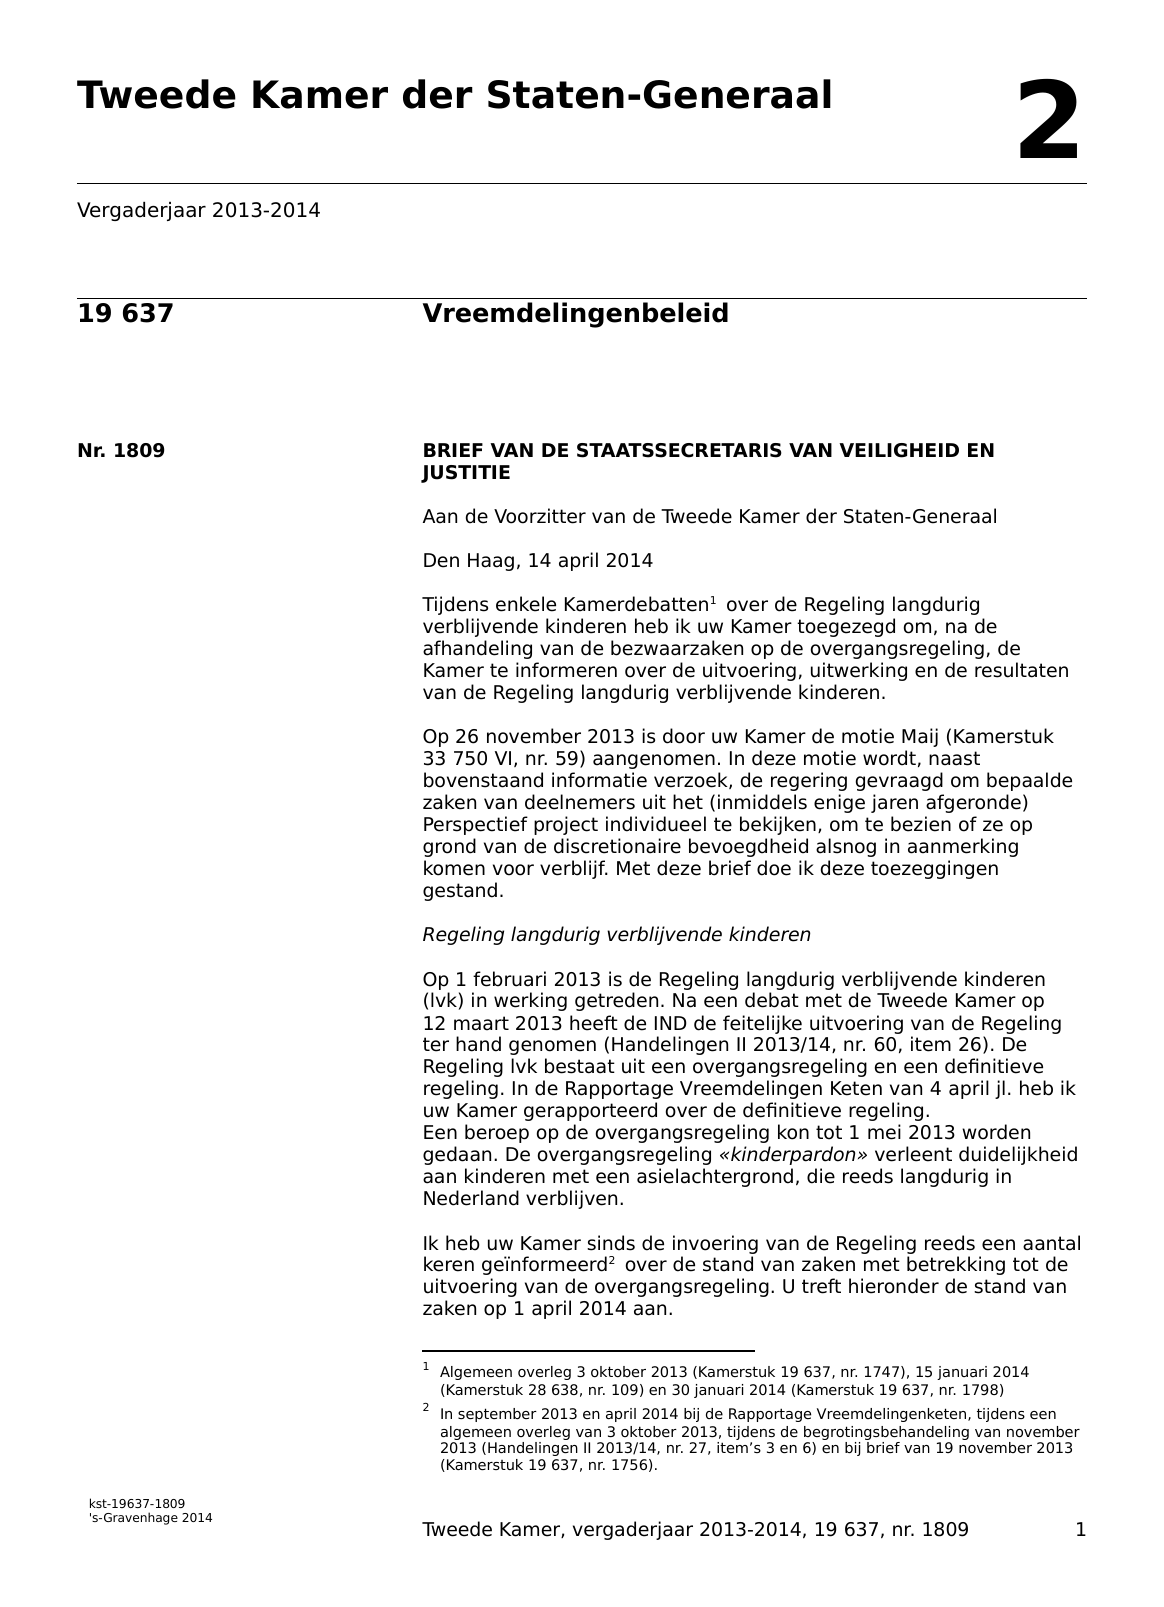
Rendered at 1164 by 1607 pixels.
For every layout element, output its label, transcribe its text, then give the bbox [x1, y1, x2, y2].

text Aan de Voorzitter van de Tweede Kamer der Staten-Generaal [422, 506, 1087, 528]
text Een beroep op de overgangsregeling kon tot 1 mei 2013 worden gedaan. De overgangsregeling «kinderpardon» verleent duidelijkheid aan kinderen met een asielachtergrond, die reeds langdurig in Nederland verblijven. [422, 1122, 1087, 1210]
table_header Tweede Kamer der Staten-Generaal [77, 59, 886, 183]
subtitle 19 637 Vreemdelingenbeleid [77, 299, 1087, 329]
subtitle Nr. 1809 BRIEF VAN DE STAATSSECRETARIS VAN VEILIGHEID EN JUSTITIE [77, 440, 1087, 484]
text In september 2013 en april 2014 bij de Rapportage Vreemdelingenketen, tijdens een algemeen overleg van 3 oktober 2013, tijdens de begrotingsbehandeling van november 2013 (Handelingen II 2013/14, nr. 27, item’s 3 en 6) en bij brief van 19 november 2013 (Kamerstuk 19 637, nr. 1756). [422, 1402, 1087, 1474]
text Tijdens enkele Kamerdebatten over de Regeling langdurig verblijvende kinderen heb ik uw Kamer toegezegd om, na de afhandeling van de bezwaarzaken op de overgangsregeling, de Kamer te informeren over de uitvoering, uitwerking en de resultaten van de Regeling langdurig verblijvende kinderen. [422, 594, 1087, 704]
text Algemeen overleg 3 oktober 2013 (Kamerstuk 19 637, nr. 1747), 15 januari 2014 (Kamerstuk 28 638, nr. 109) en 30 januari 2014 (Kamerstuk 19 637, nr. 1798) [422, 1360, 1087, 1399]
text Op 1 februari 2013 is de Regeling langdurig verblijvende kinderen (lvk) in werking getreden. Na een debat met de Tweede Kamer op 12 maart 2013 heeft de IND de feitelijke uitvoering van de Regeling ter hand genomen (Handelingen II 2013/14, nr. 60, item 26). De Regeling lvk bestaat uit een overgangsregeling en een definitieve regeling. In de Rapportage Vreemdelingen Keten van 4 april jl. heb ik uw Kamer gerapporteerd over de definitieve regeling. [422, 968, 1087, 1122]
subtitle Regeling langdurig verblijvende kinderen [422, 924, 1087, 946]
text 's-Gravenhage 2014 [88, 1511, 323, 1525]
text Ik heb uw Kamer sinds de invoering van de Regeling reeds een aantal keren geïnformeerd over de stand van zaken met betrekking tot de uitvoering van de overgangsregeling. U treft hieronder de stand van zaken op 1 april 2014 aan. [422, 1232, 1087, 1320]
text Op 26 november 2013 is door uw Kamer de motie Maij (Kamerstuk 33 750 VI, nr. 59) aangenomen. In deze motie wordt, naast bovenstaand informatie verzoek, de regering gevraagd om bepaalde zaken van deelnemers uit het (inmiddels enige jaren afgeronde) Perspectief project individueel te bekijken, om te bezien of ze op grond van de discretionaire bevoegdheid alsnog in aanmerking komen voor verblijf. Met deze brief doe ik deze toezeggingen gestand. [422, 726, 1087, 902]
text Den Haag, 14 april 2014 [422, 550, 1087, 572]
text kst-19637-1809 [88, 1497, 323, 1511]
table_header 2 [886, 59, 1087, 183]
table_cell Vergaderjaar 2013-2014 [77, 184, 1087, 298]
